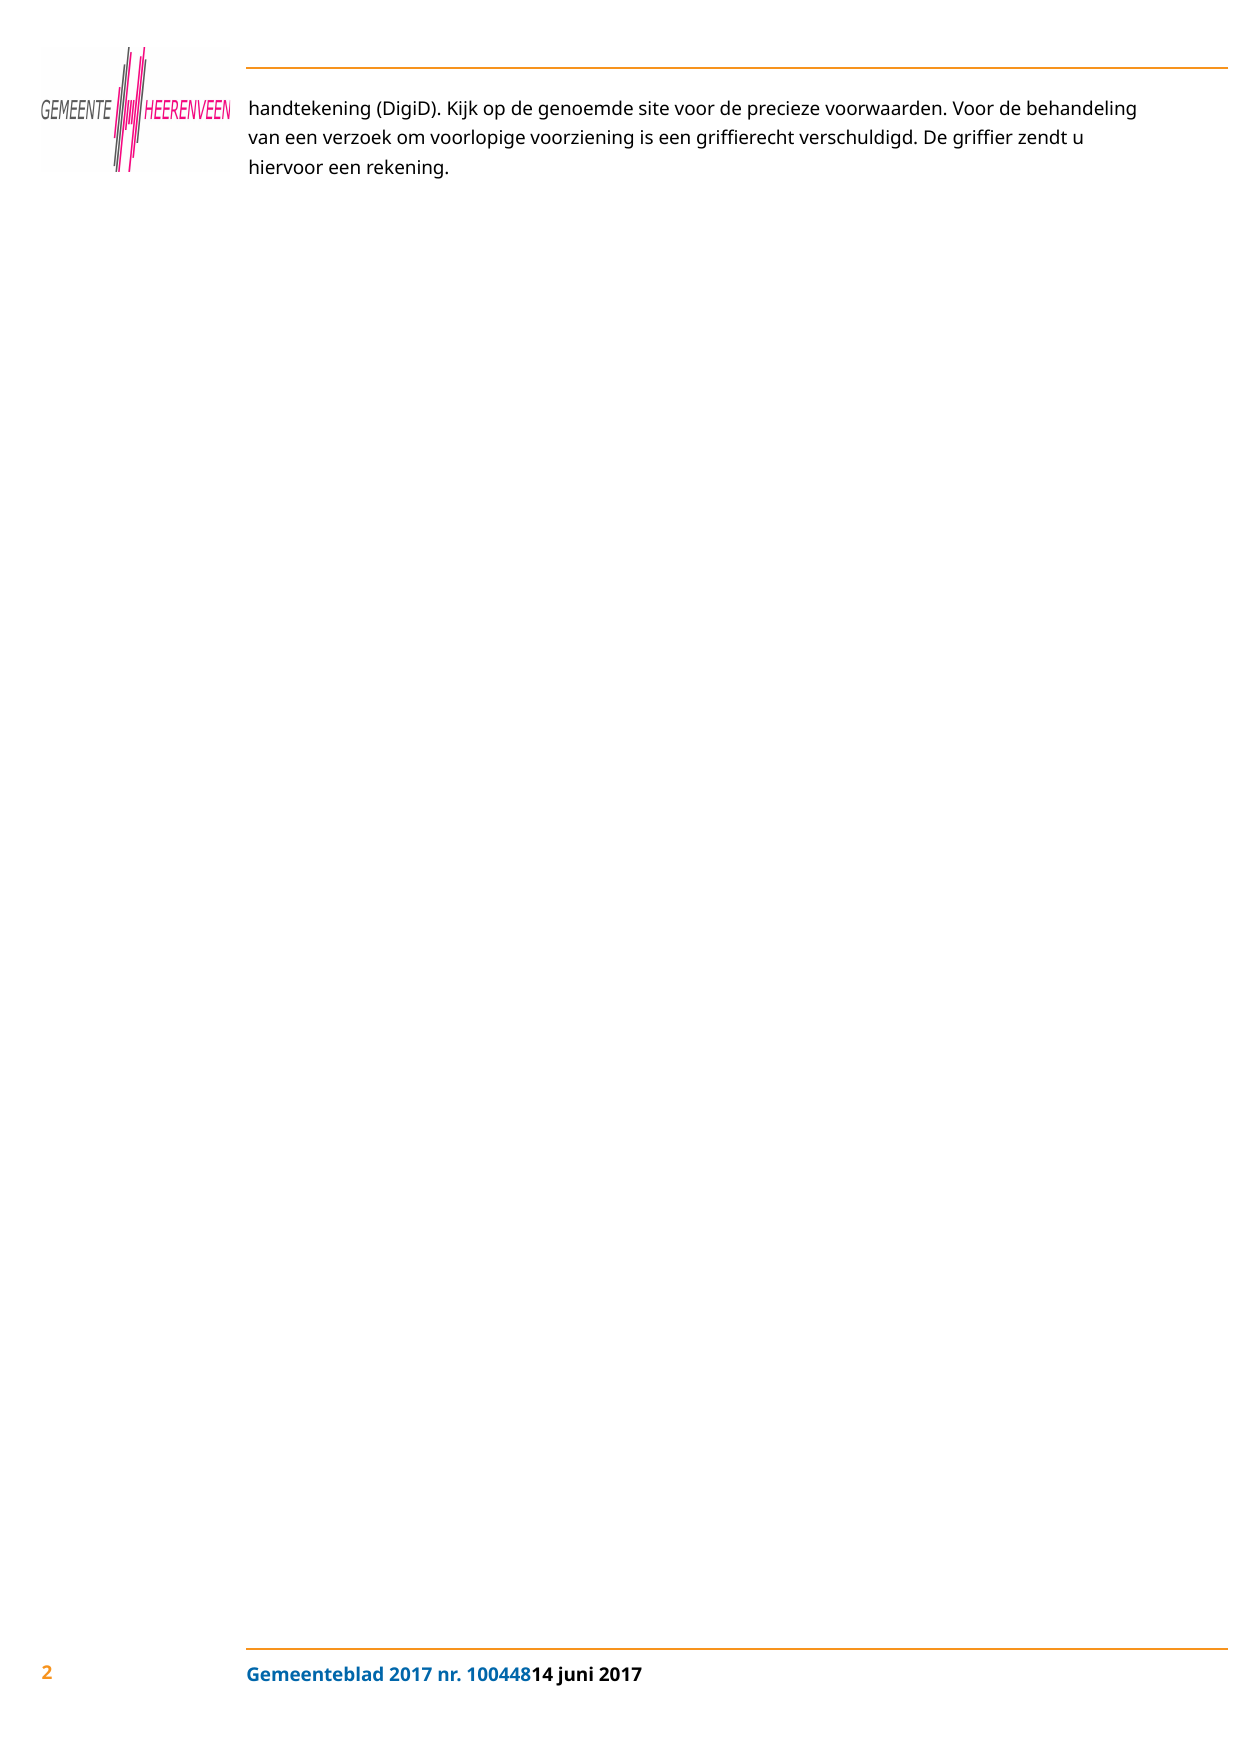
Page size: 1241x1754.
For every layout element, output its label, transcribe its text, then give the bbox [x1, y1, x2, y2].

text handtekening (DigiD). Kijk op de genoemde site voor de precieze voorwaarden. Voor de behandeling van een verzoek om voorlopige voorziening is een griffierecht verschuldigd. De griffier zendt u hiervoor een rekening. [248, 95, 1152, 180]
picture [41, 47, 231, 172]
